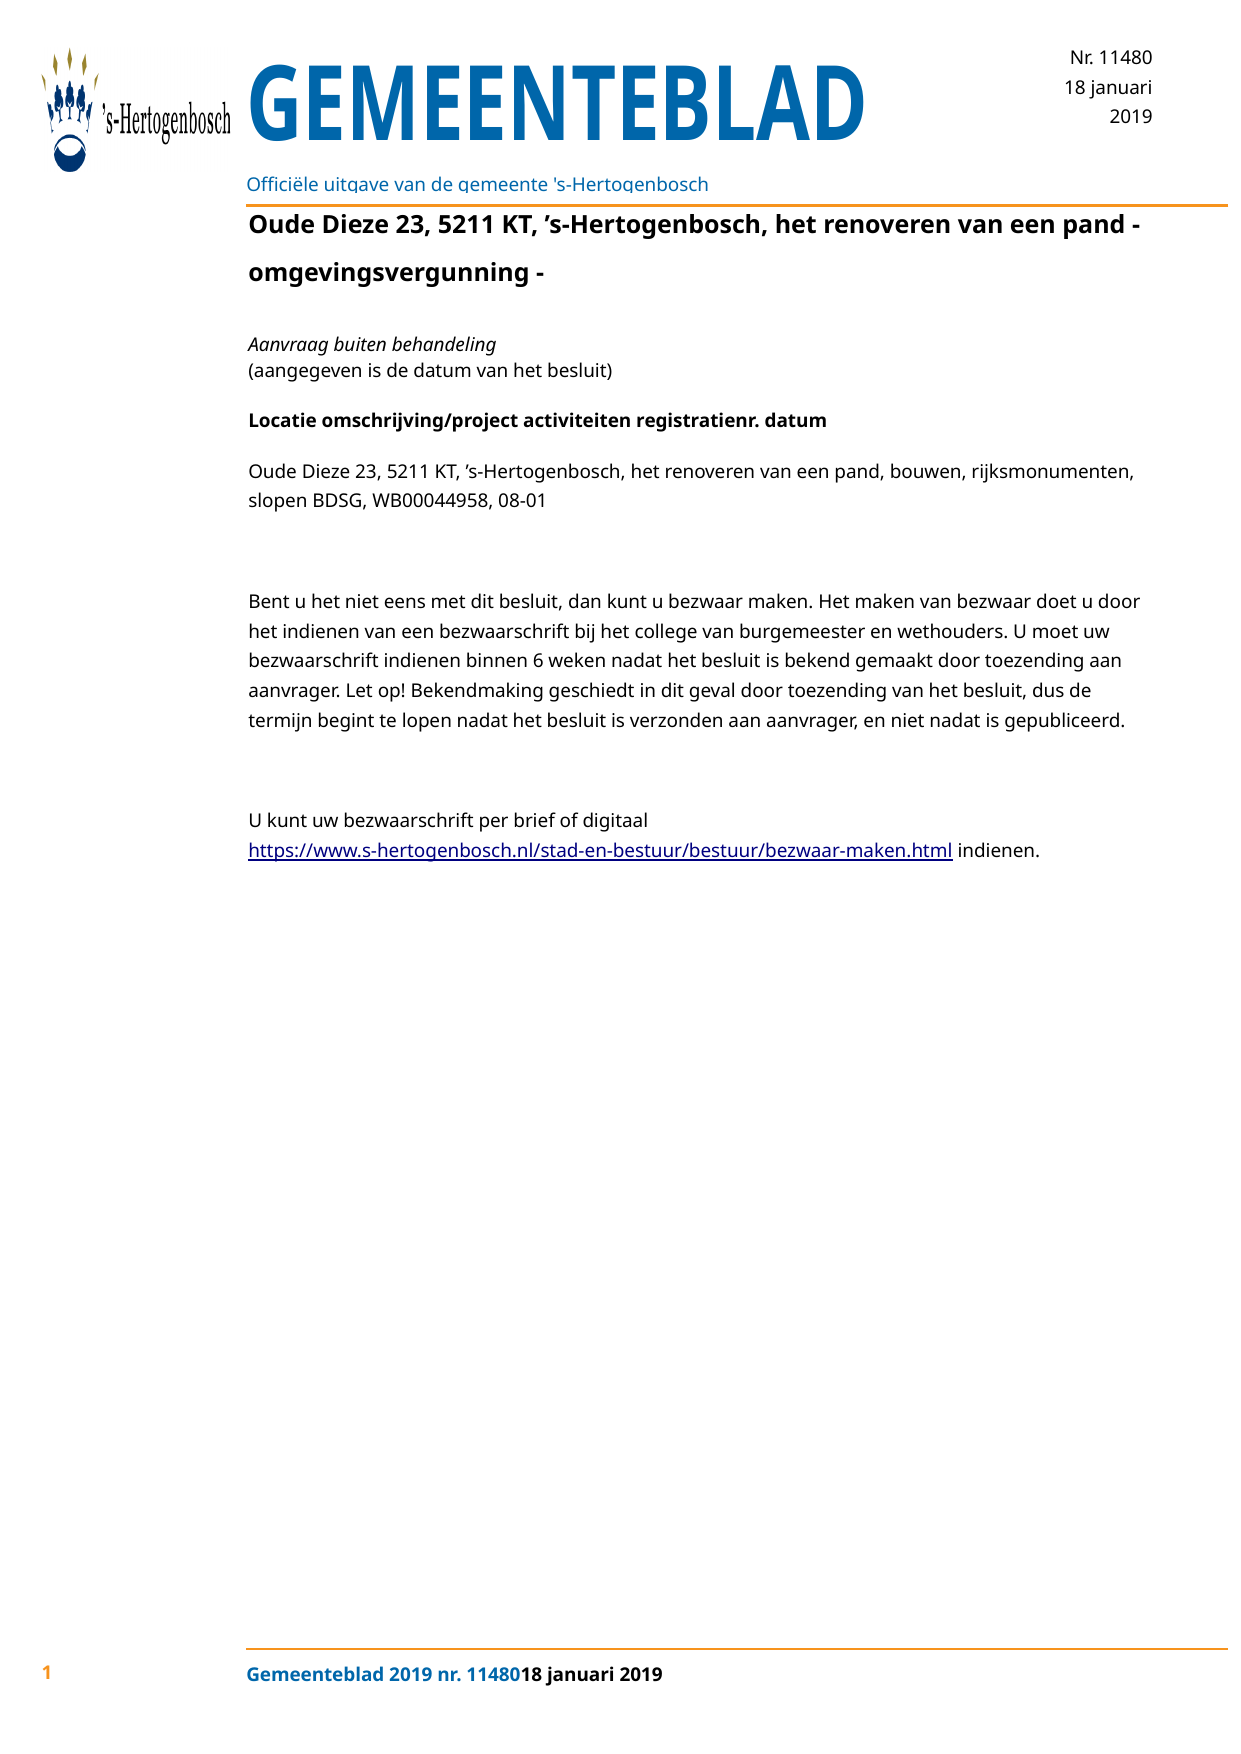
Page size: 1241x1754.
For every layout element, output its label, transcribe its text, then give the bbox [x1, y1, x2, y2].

text Locatie omschrijving/project activiteiten registratienr. datum [248, 408, 1152, 433]
text Bent u het niet eens met dit besluit, dan kunt u bezwaar maken. Het maken van bezwaar doet u door het indienen van een bezwaarschrift bij het college van burgemeester en wethouders. U moet uw bezwaarschrift indienen binnen 6 weken nadat het besluit is bekend gemaakt door toezending aan aanvrager. Let op! Bekendmaking geschiedt in dit geval door toezending van het besluit, dus de termijn begint te lopen nadat het besluit is verzonden aan aanvrager, en niet nadat is gepubliceerd. [248, 588, 1152, 732]
text U kunt uw bezwaarschrift per brief of digitaal https://www.s-hertogenbosch.nl/stad-en-bestuur/bestuur/bezwaar-maken.html indienen. [248, 808, 1152, 863]
text Oude Dieze 23, 5211 KT, ’s-Hertogenbosch, het renoveren van een pand, bouwen, rijksmonumenten, slopen BDSG, WB00044958, 08-01 [248, 458, 1152, 513]
text (aangegeven is de datum van het besluit) [248, 357, 1152, 383]
text Oude Dieze 23, 5211 KT, ’s-Hertogenbosch, het renoveren van een pand - omgevingsvergunning - [248, 207, 1152, 288]
text Aanvraag buiten behandeling [248, 331, 1152, 357]
picture [41, 47, 231, 172]
